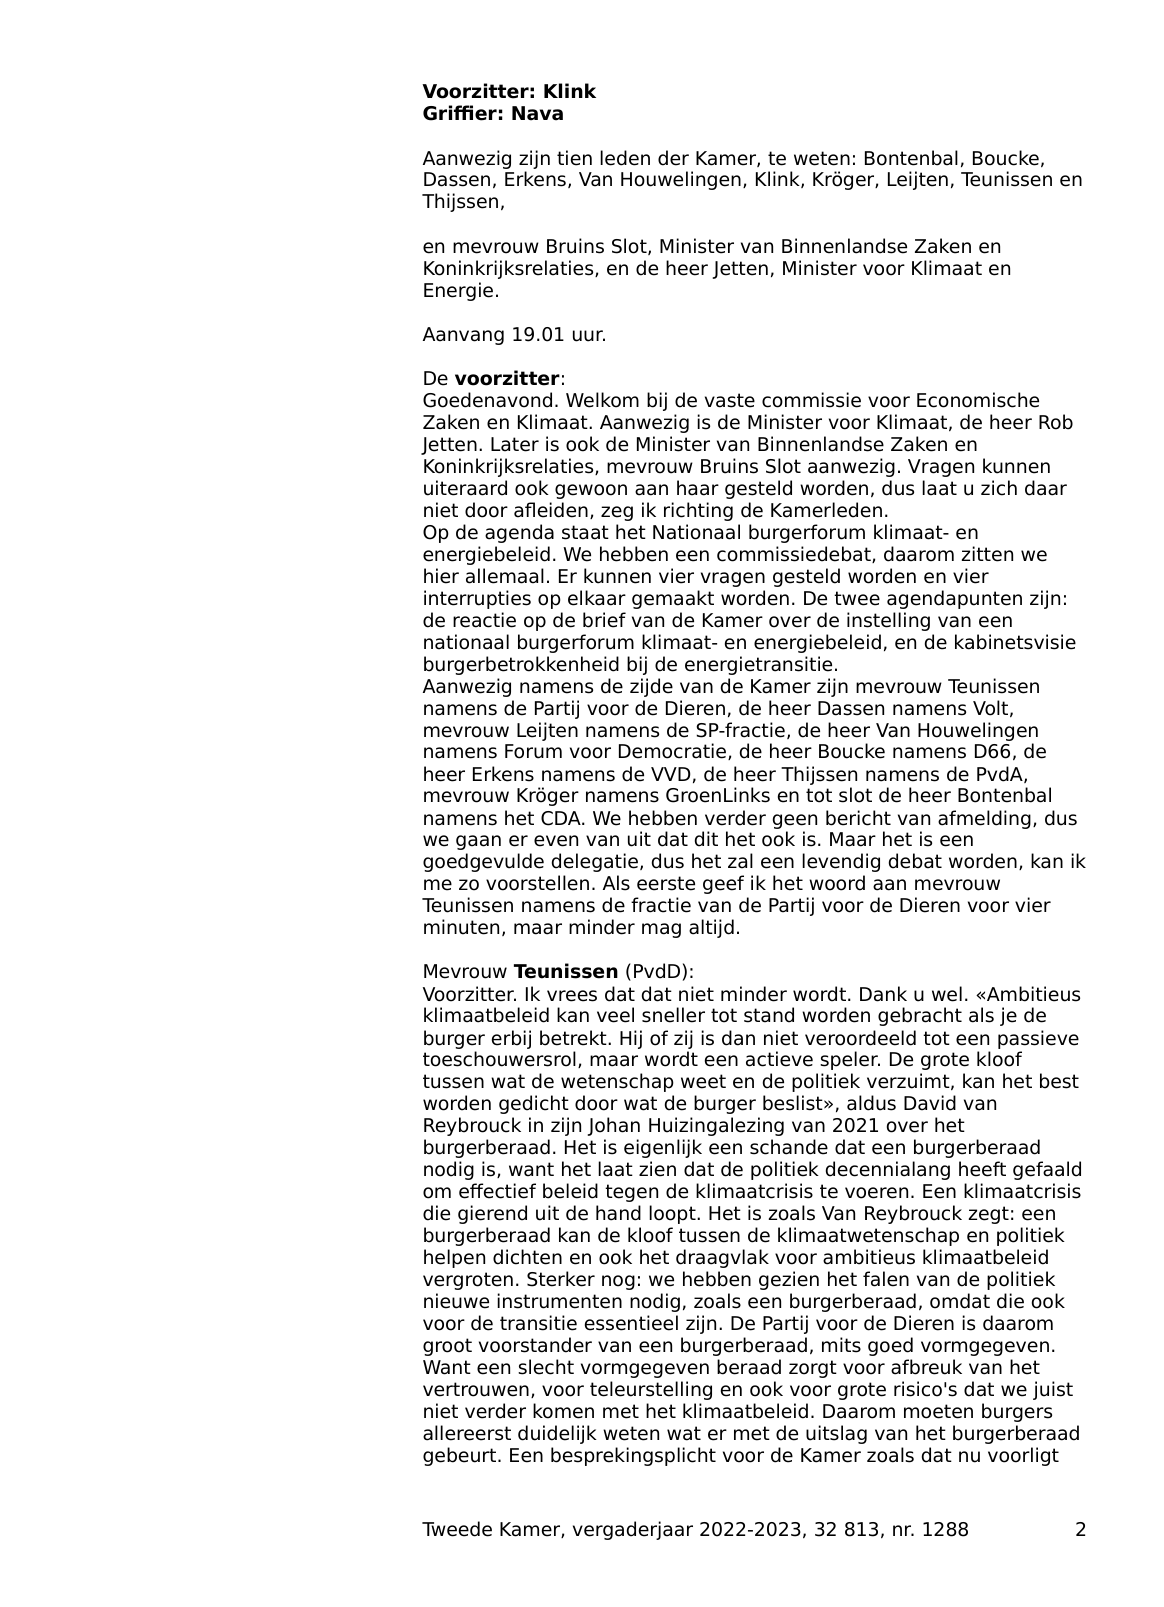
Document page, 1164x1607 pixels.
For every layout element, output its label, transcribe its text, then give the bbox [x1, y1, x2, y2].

text Goedenavond. Welkom bij de vaste commissie voor Economische Zaken en Klimaat. Aanwezig is de Minister voor Klimaat, de heer Rob Jetten. Later is ook de Minister van Binnenlandse Zaken en Koninkrijksrelaties, mevrouw Bruins Slot aanwezig. Vragen kunnen uiteraard ook gewoon aan haar gesteld worden, dus laat u zich daar niet door afleiden, zeg ik richting de Kamerleden. [422, 390, 1087, 522]
text Griffier: Nava [422, 103, 1087, 125]
text Aanwezig zijn tien leden der Kamer, te weten: Bontenbal, Boucke, Dassen, Erkens, Van Houwelingen, Klink, Kröger, Leijten, Teunissen en Thijssen, [422, 147, 1087, 213]
text Mevrouw Teunissen (PvdD): [422, 961, 1087, 983]
text Voorzitter: Klink [422, 81, 1087, 103]
text Aanwezig namens de zijde van de Kamer zijn mevrouw Teunissen namens de Partij voor de Dieren, de heer Dassen namens Volt, mevrouw Leijten namens de SP-fractie, de heer Van Houwelingen namens Forum voor Democratie, de heer Boucke namens D66, de heer Erkens namens de VVD, de heer Thijssen namens de PvdA, mevrouw Kröger namens GroenLinks en tot slot de heer Bontenbal namens het CDA. We hebben verder geen bericht van afmelding, dus we gaan er even van uit dat dit het ook is. Maar het is een goedgevulde delegatie, dus het zal een levendig debat worden, kan ik me zo voorstellen. Als eerste geef ik het woord aan mevrouw Teunissen namens de fractie van de Partij voor de Dieren voor vier minuten, maar minder mag altijd. [422, 676, 1087, 939]
text De voorzitter: [422, 368, 1087, 390]
text en mevrouw Bruins Slot, Minister van Binnenlandse Zaken en Koninkrijksrelaties, en de heer Jetten, Minister voor Klimaat en Energie. [422, 236, 1087, 301]
text Aanvang 19.01 uur. [422, 324, 1087, 346]
text Op de agenda staat het Nationaal burgerforum klimaat- en energiebeleid. We hebben een commissiedebat, daarom zitten we hier allemaal. Er kunnen vier vragen gesteld worden en vier interrupties op elkaar gemaakt worden. De twee agendapunten zijn: de reactie op de brief van de Kamer over de instelling van een nationaal burgerforum klimaat- en energiebeleid, en de kabinetsvisie burgerbetrokkenheid bij de energietransitie. [422, 522, 1087, 676]
text Voorzitter. Ik vrees dat dat niet minder wordt. Dank u wel. «Ambitieus klimaatbeleid kan veel sneller tot stand worden gebracht als je de burger erbij betrekt. Hij of zij is dan niet veroordeeld tot een passieve toeschouwersrol, maar wordt een actieve speler. De grote kloof tussen wat de wetenschap weet en de politiek verzuimt, kan het best worden gedicht door wat de burger beslist», aldus David van Reybrouck in zijn Johan Huizingalezing van 2021 over het burgerberaad. Het is eigenlijk een schande dat een burgerberaad nodig is, want het laat zien dat de politiek decennialang heeft gefaald om effectief beleid tegen de klimaatcrisis te voeren. Een klimaatcrisis die gierend uit de hand loopt. Het is zoals Van Reybrouck zegt: een burgerberaad kan de kloof tussen de klimaatwetenschap en politiek helpen dichten en ook het draagvlak voor ambitieus klimaatbeleid vergroten. Sterker nog: we hebben gezien het falen van de politiek nieuwe instrumenten nodig, zoals een burgerberaad, omdat die ook voor de transitie essentieel zijn. De Partij voor de Dieren is daarom groot voorstander van een burgerberaad, mits goed vormgegeven. Want een slecht vormgegeven beraad zorgt voor afbreuk van het vertrouwen, voor teleurstelling en ook voor grote risico's dat we juist niet verder komen met het klimaatbeleid. Daarom moeten burgers allereerst duidelijk weten wat er met de uitslag van het burgerberaad gebeurt. Een besprekingsplicht voor de Kamer zoals dat nu voorligt [422, 983, 1087, 1467]
